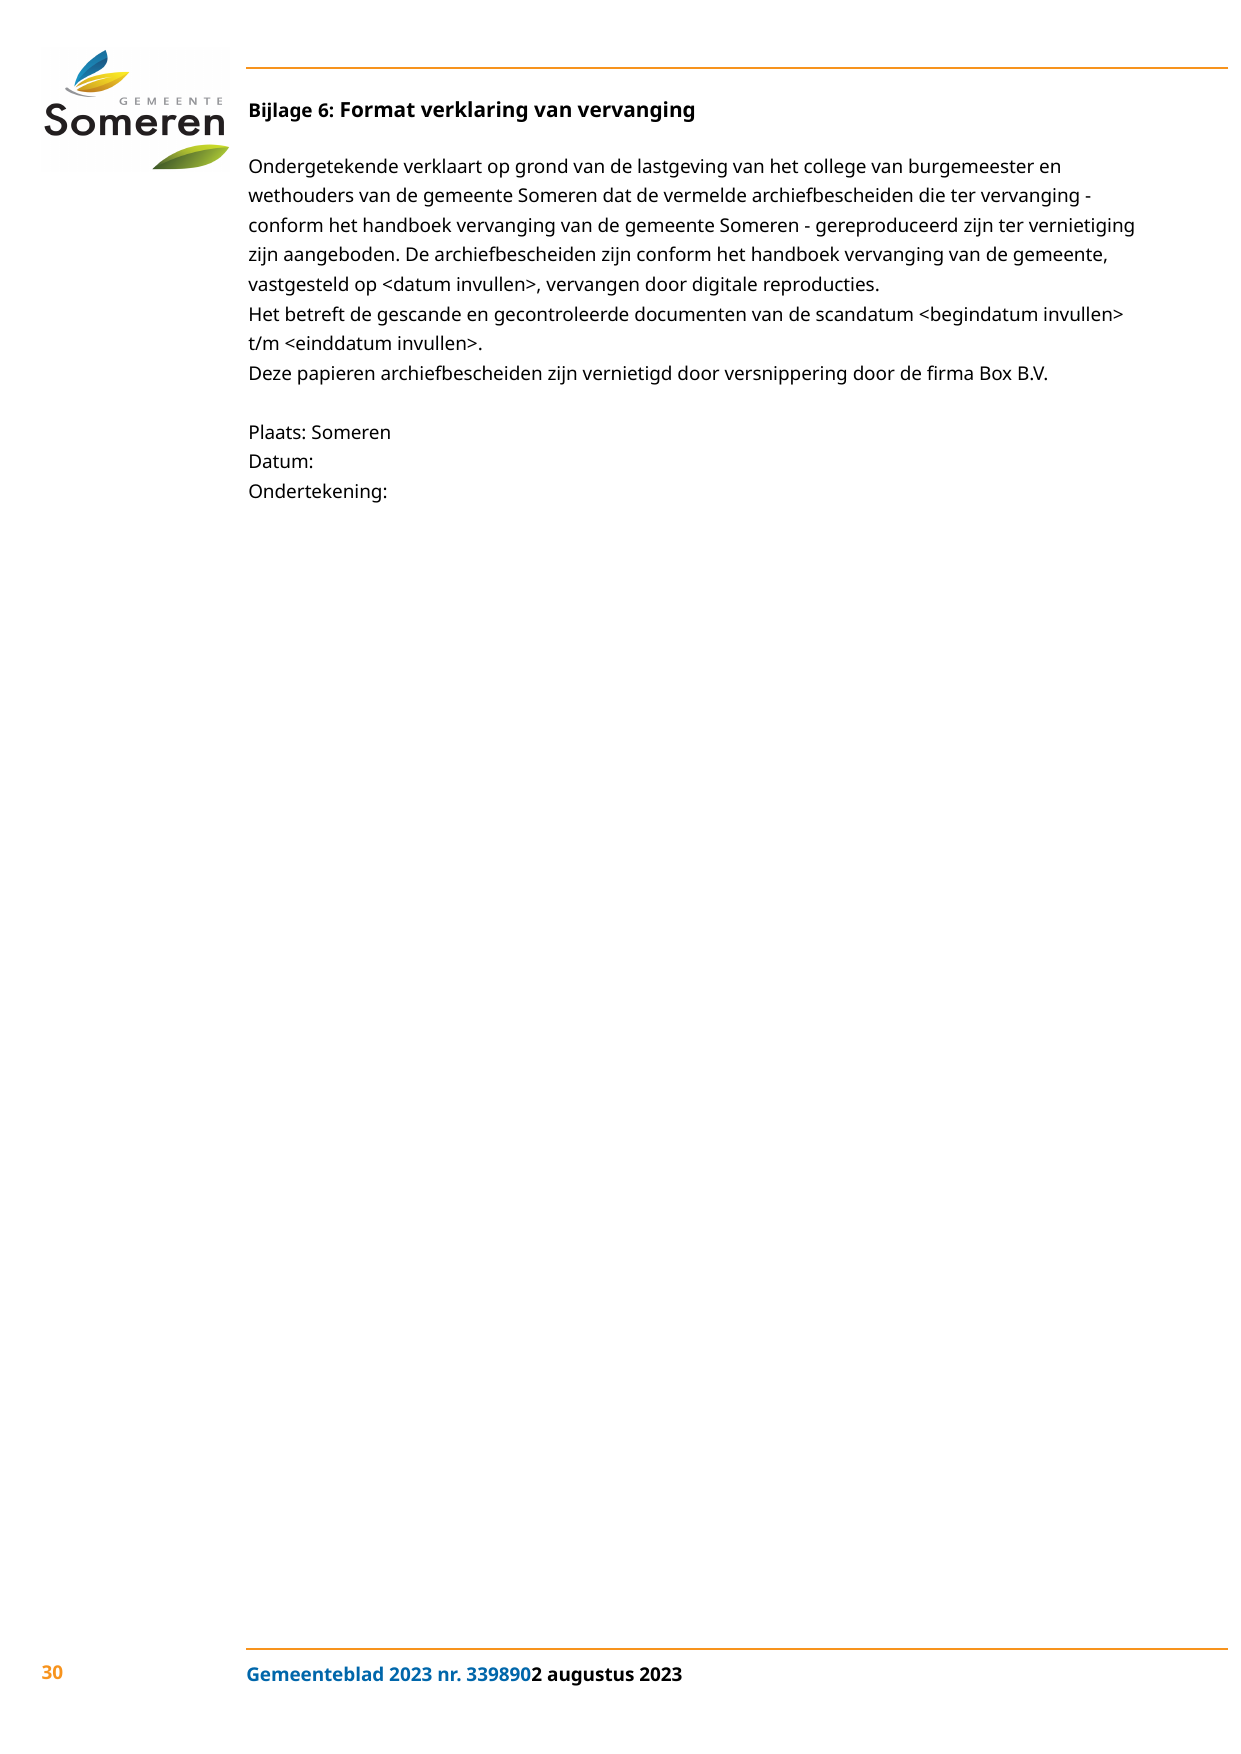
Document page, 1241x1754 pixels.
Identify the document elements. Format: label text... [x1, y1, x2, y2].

text Deze papieren archiefbescheiden zijn vernietigd door versnippering door de firma Box B.V. [248, 360, 1152, 386]
text Het betreft de gescande en gecontroleerde documenten van de scandatum <begindatum invullen> t/m <einddatum invullen>. [248, 301, 1152, 356]
text Plaats: Someren [248, 419, 1152, 445]
text Bijlage 6: Format verklaring van vervanging [248, 95, 1152, 123]
text Datum: [248, 449, 1152, 474]
picture [41, 47, 231, 172]
text Ondergetekende verklaart op grond van de lastgeving van het college van burgemeester en wethouders van de gemeente Someren dat de vermelde archiefbescheiden die ter vervanging -conform het handboek vervanging van de gemeente Someren - gereproduceerd zijn ter vernietiging zijn aangeboden. De archiefbescheiden zijn conform het handboek vervanging van de gemeente, vastgesteld op <datum invullen>, vervangen door digitale reproducties. [248, 153, 1152, 297]
text Ondertekening: [248, 478, 1152, 504]
